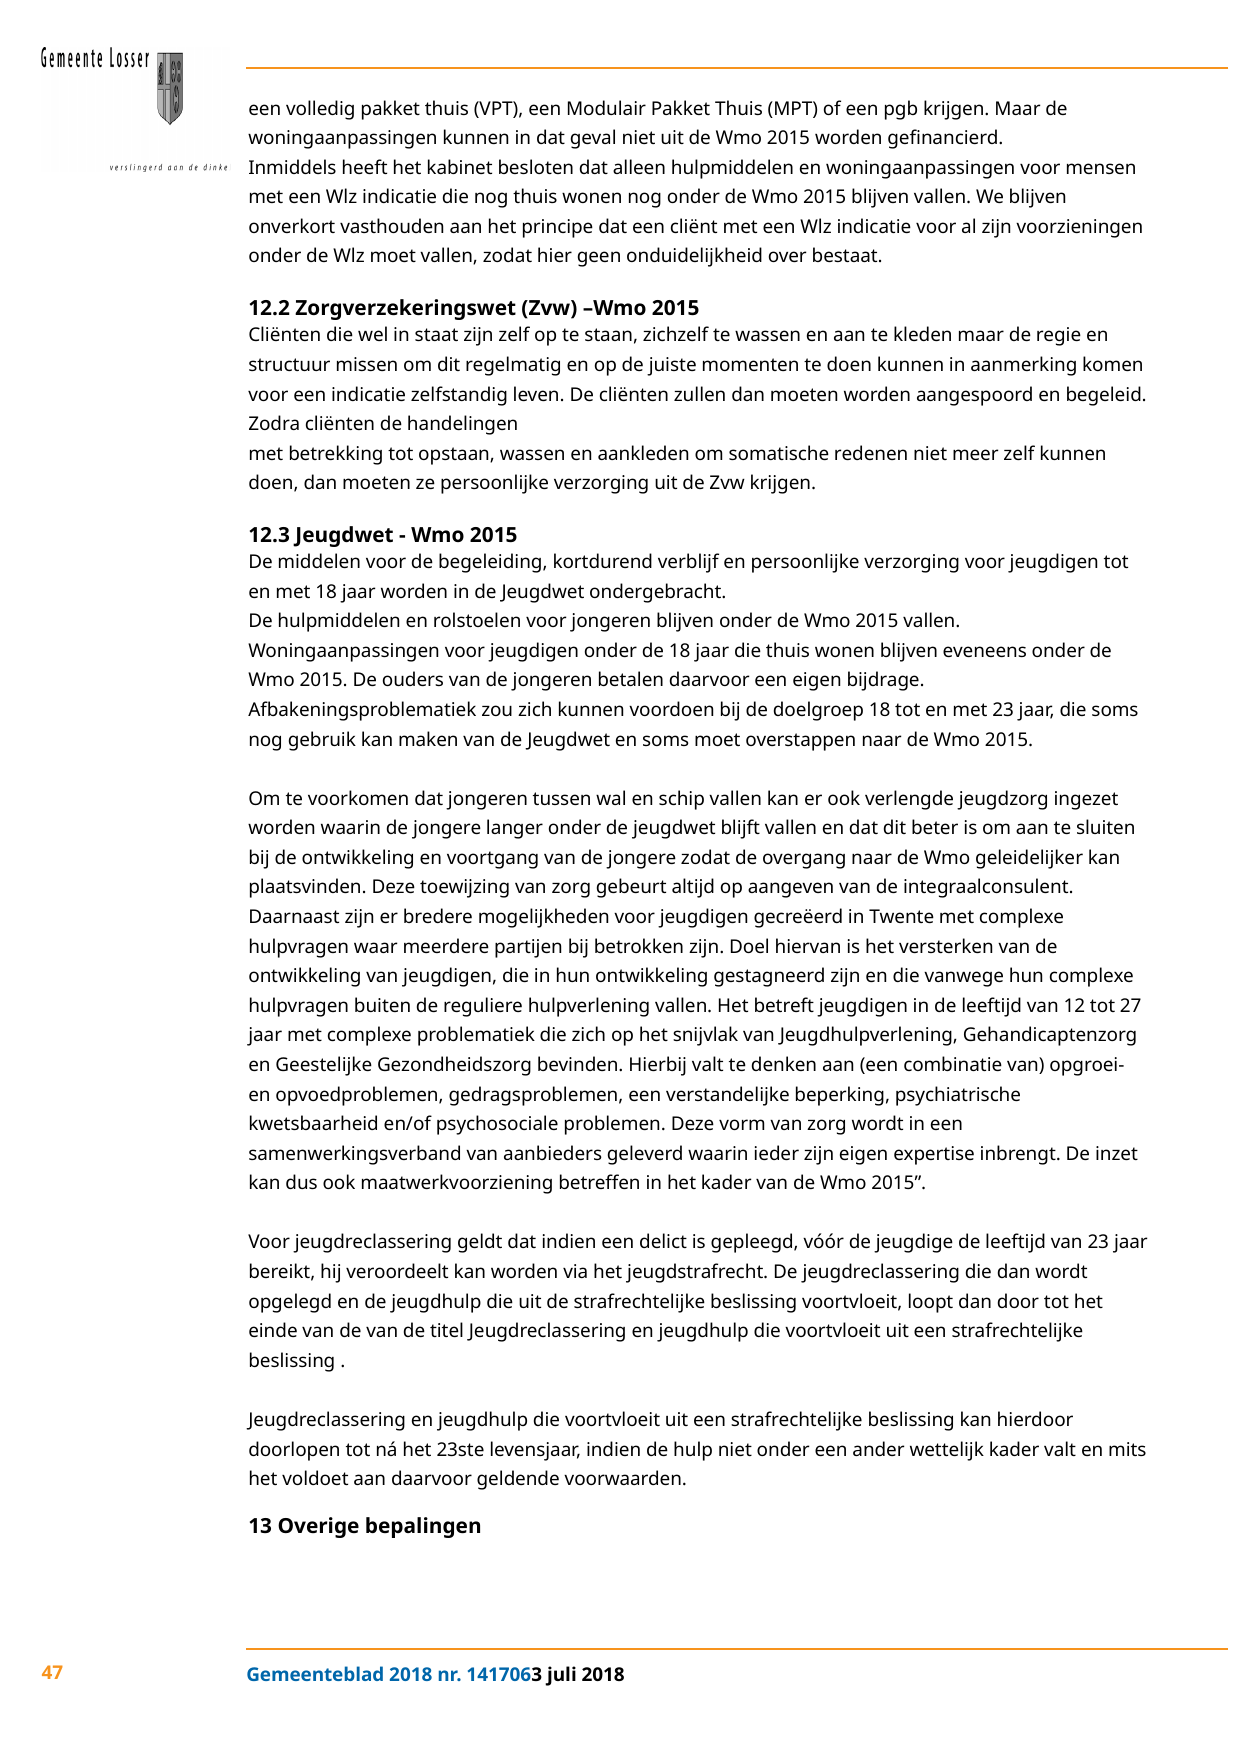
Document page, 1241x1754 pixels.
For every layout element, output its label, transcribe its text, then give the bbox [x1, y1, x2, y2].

picture [41, 47, 231, 172]
text met betrekking tot opstaan, wassen en aankleden om somatische redenen niet meer zelf kunnen doen, dan moeten ze persoonlijke verzorging uit de Zvw krijgen. [248, 440, 1152, 495]
text De hulpmiddelen en rolstoelen voor jongeren blijven onder de Wmo 2015 vallen. Woningaanpassingen voor jeugdigen onder de 18 jaar die thuis wonen blijven eveneens onder de Wmo 2015. De ouders van de jongeren betalen daarvoor een eigen bijdrage. [248, 607, 1152, 692]
text Om te voorkomen dat jongeren tussen wal en schip vallen kan er ook verlengde jeugdzorg ingezet worden waarin de jongere langer onder de jeugdwet blijft vallen en dat dit beter is om aan te sluiten bij de ontwikkeling en voortgang van de jongere zodat de overgang naar de Wmo geleidelijker kan plaatsvinden. Deze toewijzing van zorg gebeurt altijd op aangeven van de integraalconsulent. Daarnaast zijn er bredere mogelijkheden voor jeugdigen gecreëerd in Twente met complexe hulpvragen waar meerdere partijen bij betrokken zijn. Doel hiervan is het versterken van de ontwikkeling van jeugdigen, die in hun ontwikkeling gestagneerd zijn en die vanwege hun complexe hulpvragen buiten de reguliere hulpverlening vallen. Het betreft jeugdigen in de leeftijd van 12 tot 27 jaar met complexe problematiek die zich op het snijvlak van Jeugdhulpverlening, Gehandicaptenzorg en Geestelijke Gezondheidszorg bevinden. Hierbij valt te denken aan (een combinatie van) opgroei- en opvoedproblemen, gedragsproblemen, een verstandelijke beperking, psychiatrische kwetsbaarheid en/of psychosociale problemen. Deze vorm van zorg wordt in een samenwerkingsverband van aanbieders geleverd waarin ieder zijn eigen expertise inbrengt. De inzet kan dus ook maatwerkvoorziening betreffen in het kader van de Wmo 2015”. [248, 785, 1152, 1195]
text Afbakeningsproblematiek zou zich kunnen voordoen bij de doelgroep 18 tot en met 23 jaar, die soms nog gebruik kan maken van de Jeugdwet en soms moet overstappen naar de Wmo 2015. [248, 696, 1152, 752]
text Voor jeugdreclassering geldt dat indien een delict is gepleegd, vóór de jeugdige de leeftijd van 23 jaar bereikt, hij veroordeelt kan worden via het jeugdstrafrecht. De jeugdreclassering die dan wordt opgelegd en de jeugdhulp die uit de strafrechtelijke beslissing voortvloeit, loopt dan door tot het einde van de van de titel Jeugdreclassering en jeugdhulp die voortvloeit uit een strafrechtelijke beslissing . [248, 1229, 1152, 1373]
text 12.2 Zorgverzekeringswet (Zvw) –Wmo 2015 [248, 293, 1152, 322]
text Inmiddels heeft het kabinet besloten dat alleen hulpmiddelen en woningaanpassingen voor mensen met een Wlz indicatie die nog thuis wonen nog onder de Wmo 2015 blijven vallen. We blijven onverkort vasthouden aan het principe dat een cliënt met een Wlz indicatie voor al zijn voorzieningen onder de Wlz moet vallen, zodat hier geen onduidelijkheid over bestaat. [248, 154, 1152, 268]
text 12.3 Jeugdwet - Wmo 2015 [248, 520, 1152, 548]
text De middelen voor de begeleiding, kortdurend verblijf en persoonlijke verzorging voor jeugdigen tot en met 18 jaar worden in de Jeugdwet ondergebracht. [248, 548, 1152, 604]
text 13 Overige bepalingen [248, 1511, 1152, 1539]
text een volledig pakket thuis (VPT), een Modulair Pakket Thuis (MPT) of een pgb krijgen. Maar de woningaanpassingen kunnen in dat geval niet uit de Wmo 2015 worden gefinancierd. [248, 95, 1152, 150]
text Cliënten die wel in staat zijn zelf op te staan, zichzelf te wassen en aan te kleden maar de regie en structuur missen om dit regelmatig en op de juiste momenten te doen kunnen in aanmerking komen voor een indicatie zelfstandig leven. De cliënten zullen dan moeten worden aangespoord en begeleid. Zodra cliënten de handelingen [248, 322, 1152, 436]
text Jeugdreclassering en jeugdhulp die voortvloeit uit een strafrechtelijke beslissing kan hierdoor doorlopen tot ná het 23ste levensjaar, indien de hulp niet onder een ander wettelijk kader valt en mits het voldoet aan daarvoor geldende voorwaarden. [248, 1406, 1152, 1491]
